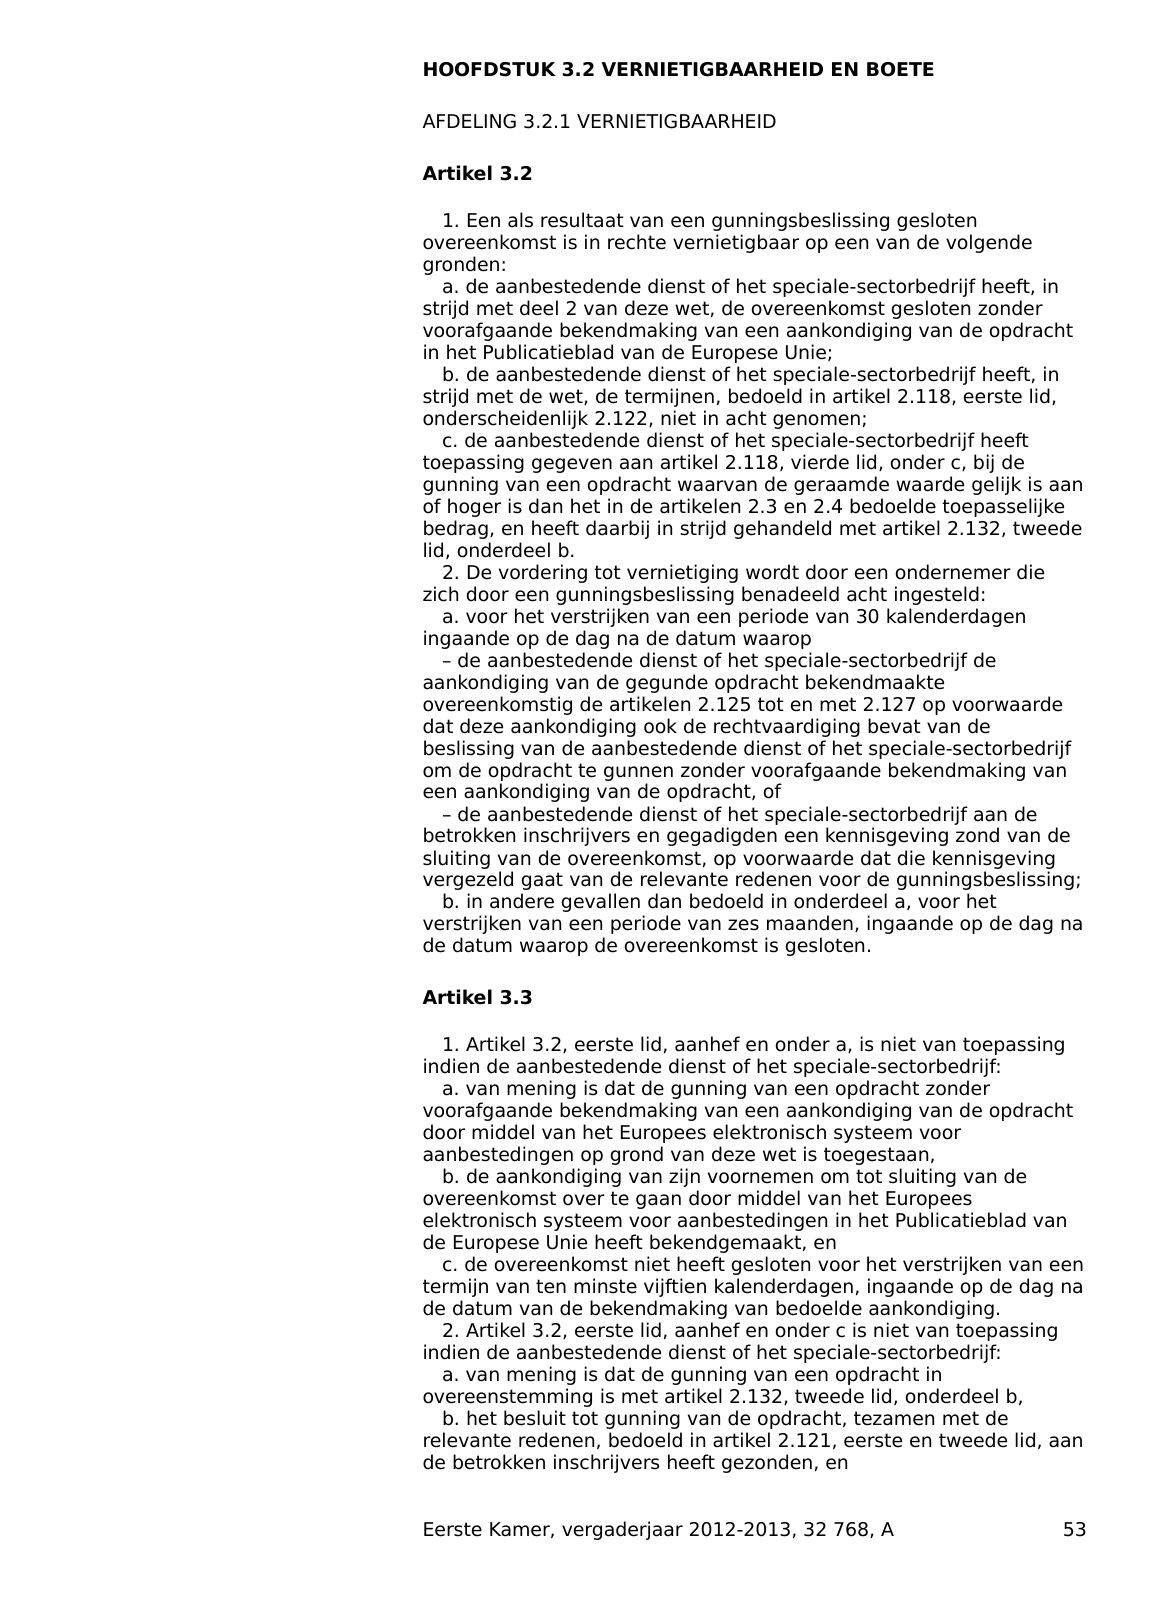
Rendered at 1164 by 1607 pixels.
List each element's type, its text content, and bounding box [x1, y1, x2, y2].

text 2. Artikel 3.2, eerste lid, aanhef en onder c is niet van toepassing indien de aanbestedende dienst of het speciale-sectorbedrijf: [422, 1320, 1087, 1364]
text – de aanbestedende dienst of het speciale-sectorbedrijf de aankondiging van de gegunde opdracht bekendmaakte overeenkomstig de artikelen 2.125 tot en met 2.127 op voorwaarde dat deze aankondiging ook de rechtvaardiging bevat van de beslissing van de aanbestedende dienst of het speciale-sectorbedrijf om de opdracht te gunnen zonder voorafgaande bekendmaking van een aankondiging van de opdracht, of [422, 649, 1087, 803]
text b. de aankondiging van zijn voornemen om tot sluiting van de overeenkomst over te gaan door middel van het Europees elektronisch systeem voor aanbestedingen in het Publicatieblad van de Europese Unie heeft bekendgemaakt, en [422, 1166, 1087, 1254]
text c. de aanbestedende dienst of het speciale-sectorbedrijf heeft toepassing gegeven aan artikel 2.118, vierde lid, onder c, bij de gunning van een opdracht waarvan de geraamde waarde gelijk is aan of hoger is dan het in de artikelen 2.3 en 2.4 bedoelde toepasselijke bedrag, en heeft daarbij in strijd gehandeld met artikel 2.132, tweede lid, onderdeel b. [422, 430, 1087, 562]
text a. de aanbestedende dienst of het speciale-sectorbedrijf heeft, in strijd met deel 2 van deze wet, de overeenkomst gesloten zonder voorafgaande bekendmaking van een aankondiging van de opdracht in het Publicatieblad van de Europese Unie; [422, 276, 1087, 364]
subtitle Artikel 3.3 [422, 987, 1087, 1009]
text 1. Een als resultaat van een gunningsbeslissing gesloten overeenkomst is in rechte vernietigbaar op een van de volgende gronden: [422, 210, 1087, 276]
subtitle AFDELING 3.2.1 VERNIETIGBAARHEID [422, 111, 1087, 133]
text b. de aanbestedende dienst of het speciale-sectorbedrijf heeft, in strijd met de wet, de termijnen, bedoeld in artikel 2.118, eerste lid, onderscheidenlijk 2.122, niet in acht genomen; [422, 364, 1087, 430]
text a. voor het verstrijken van een periode van 30 kalenderdagen ingaande op de dag na de datum waarop [422, 606, 1087, 649]
text a. van mening is dat de gunning van een opdracht in overeenstemming is met artikel 2.132, tweede lid, onderdeel b, [422, 1364, 1087, 1408]
text – de aanbestedende dienst of het speciale-sectorbedrijf aan de betrokken inschrijvers en gegadigden een kennisgeving zond van de sluiting van de overeenkomst, op voorwaarde dat die kennisgeving vergezeld gaat van de relevante redenen voor de gunningsbeslissing; [422, 803, 1087, 891]
text b. het besluit tot gunning van de opdracht, tezamen met de relevante redenen, bedoeld in artikel 2.121, eerste en tweede lid, aan de betrokken inschrijvers heeft gezonden, en [422, 1408, 1087, 1474]
text 1. Artikel 3.2, eerste lid, aanhef en onder a, is niet van toepassing indien de aanbestedende dienst of het speciale-sectorbedrijf: [422, 1034, 1087, 1078]
subtitle Artikel 3.2 [422, 163, 1087, 185]
text 2. De vordering tot vernietiging wordt door een ondernemer die zich door een gunningsbeslissing benadeeld acht ingesteld: [422, 562, 1087, 606]
text b. in andere gevallen dan bedoeld in onderdeel a, voor het verstrijken van een periode van zes maanden, ingaande op de dag na de datum waarop de overeenkomst is gesloten. [422, 891, 1087, 957]
text c. de overeenkomst niet heeft gesloten voor het verstrijken van een termijn van ten minste vijftien kalenderdagen, ingaande op de dag na de datum van de bekendmaking van bedoelde aankondiging. [422, 1254, 1087, 1320]
subtitle HOOFDSTUK 3.2 VERNIETIGBAARHEID EN BOETE [422, 59, 1087, 81]
text a. van mening is dat de gunning van een opdracht zonder voorafgaande bekendmaking van een aankondiging van de opdracht door middel van het Europees elektronisch systeem voor aanbestedingen op grond van deze wet is toegestaan, [422, 1078, 1087, 1166]
